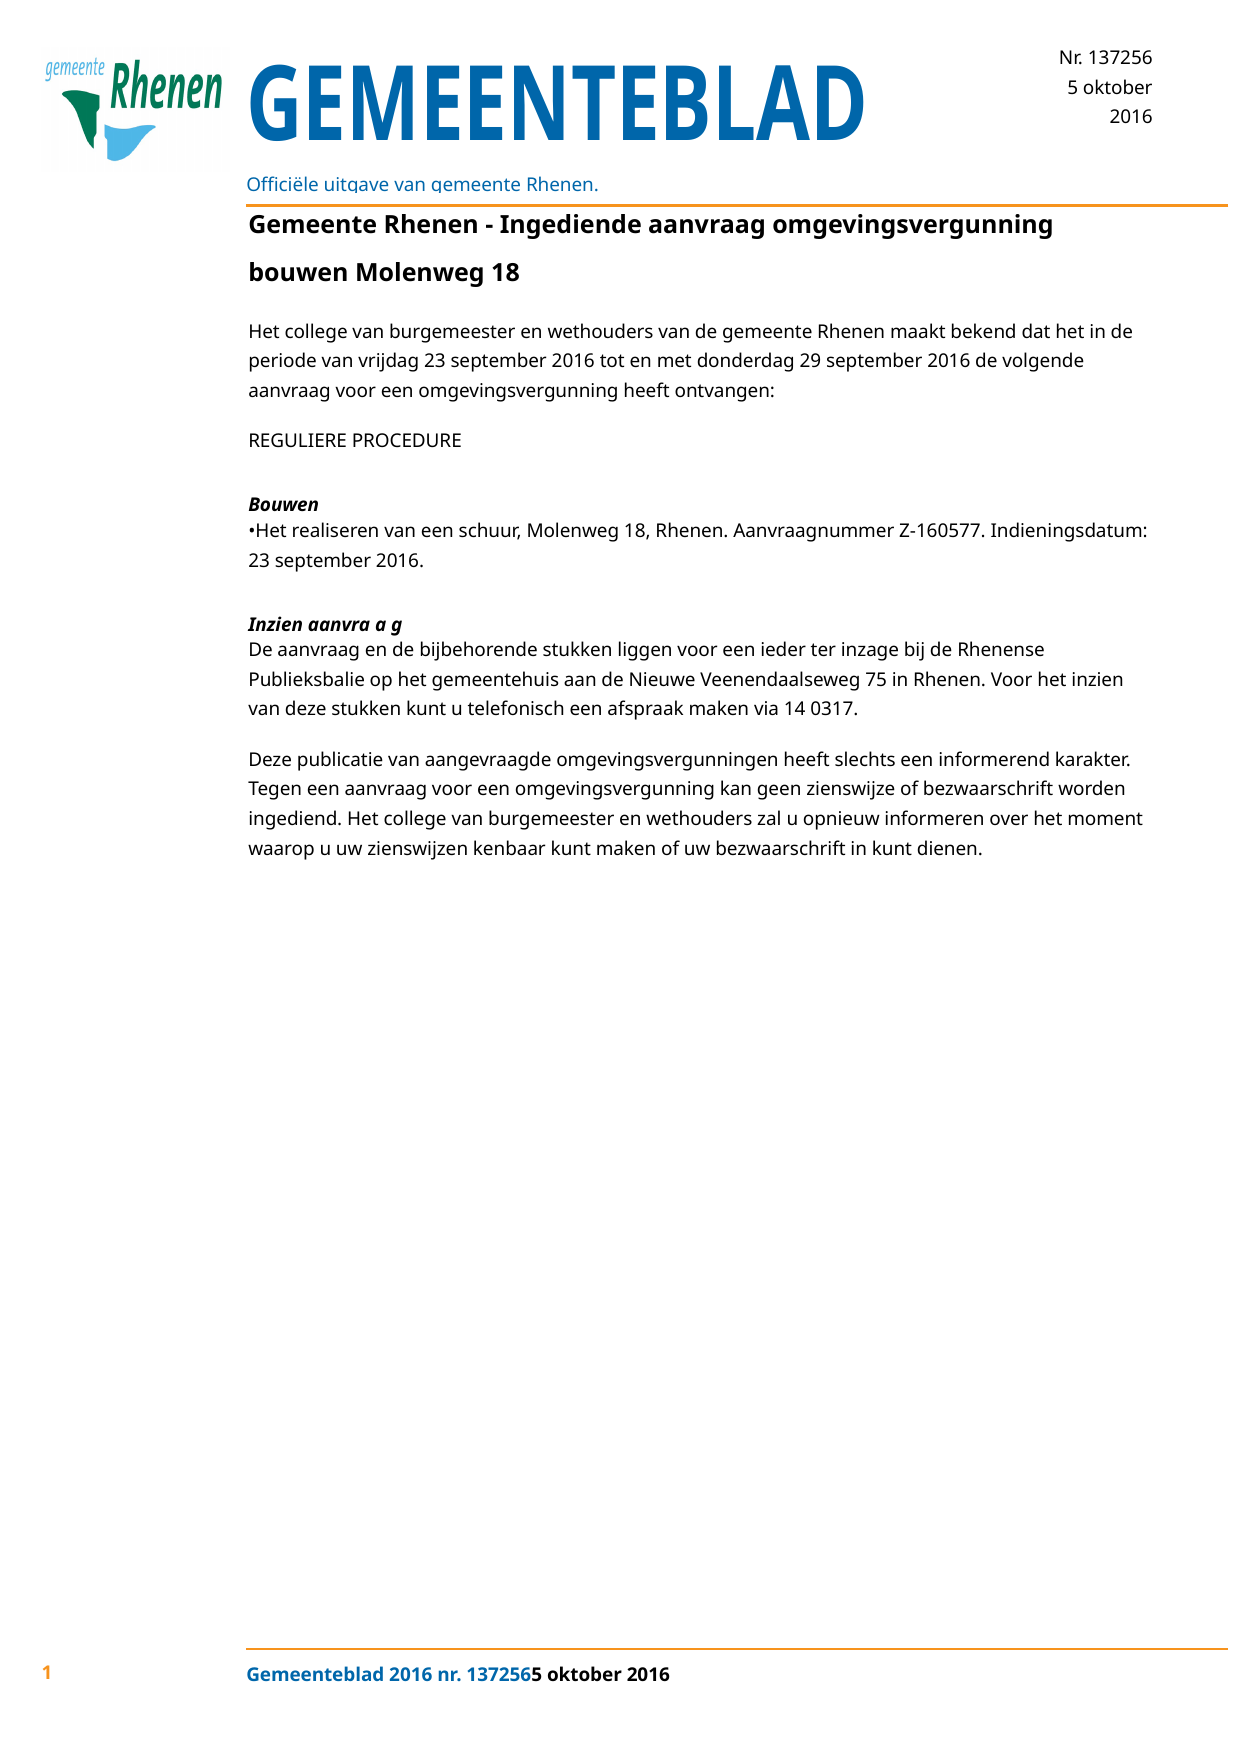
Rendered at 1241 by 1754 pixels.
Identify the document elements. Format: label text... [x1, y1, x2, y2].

text Bouwen [248, 491, 1152, 517]
text Gemeente Rhenen - Ingediende aanvraag omgevingsvergunning bouwen Molenweg 18 [248, 207, 1152, 288]
picture [41, 47, 231, 172]
text REGULIERE PROCEDURE [248, 427, 1152, 453]
text •Het realiseren van een schuur, Molenweg 18, Rhenen. Aanvraagnummer Z-160577. Indieningsdatum: 23 september 2016. [248, 517, 1152, 572]
text Deze publicatie van aangevraagde omgevingsvergunningen heeft slechts een informerend karakter. Tegen een aanvraag voor een omgevingsvergunning kan geen zienswijze of bezwaarschrift worden ingediend. Het college van burgemeester en wethouders zal u opnieuw informeren over het moment waarop u uw zienswijzen kenbaar kunt maken of uw bezwaarschrift in kunt dienen. [248, 746, 1152, 861]
text Het college van burgemeester en wethouders van de gemeente Rhenen maakt bekend dat het in de periode van vrijdag 23 september 2016 tot en met donderdag 29 september 2016 de volgende aanvraag voor een omgevingsvergunning heeft ontvangen: [248, 318, 1152, 403]
text Inzien aanvra a g [248, 611, 1152, 636]
text De aanvraag en de bijbehorende stukken liggen voor een ieder ter inzage bij de Rhenense Publieksbalie op het gemeentehuis aan de Nieuwe Veenendaalseweg 75 in Rhenen. Voor het inzien van deze stukken kunt u telefonisch een afspraak maken via 14 0317. [248, 636, 1152, 721]
